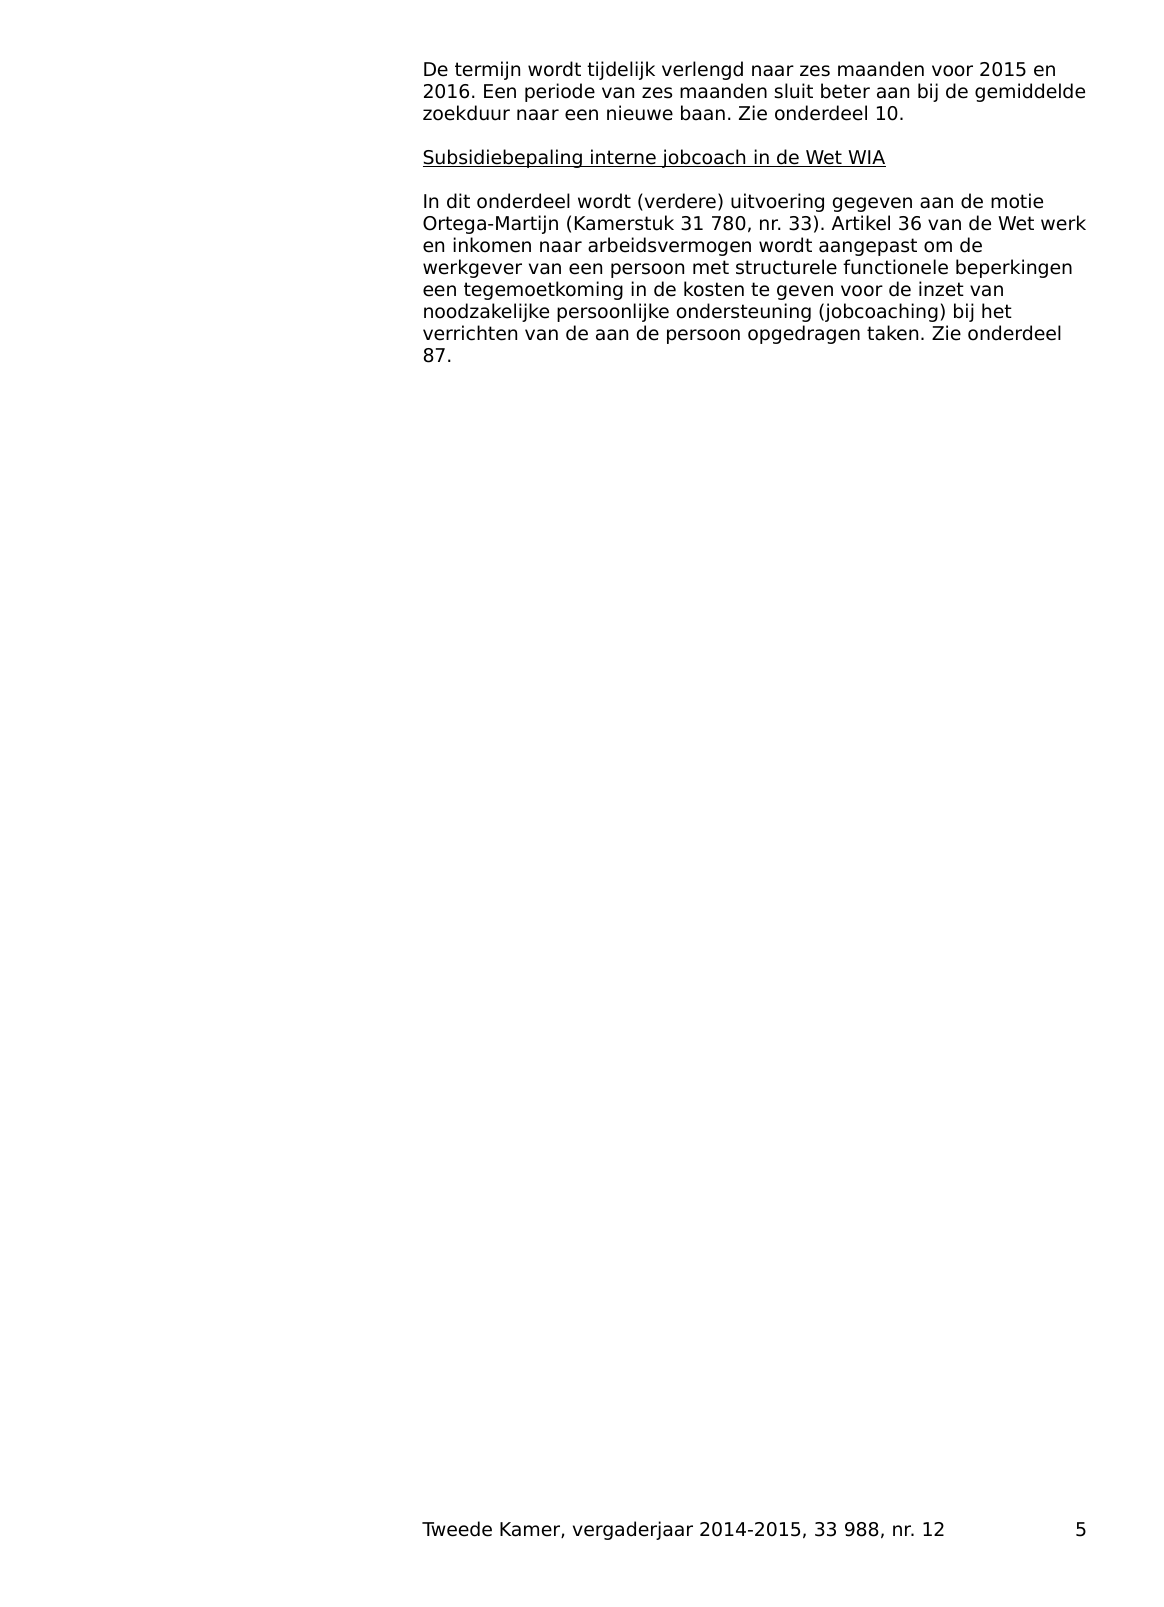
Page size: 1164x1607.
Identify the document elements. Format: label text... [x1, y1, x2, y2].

text De termijn wordt tijdelijk verlengd naar zes maanden voor 2015 en 2016. Een periode van zes maanden sluit beter aan bij de gemiddelde zoekduur naar een nieuwe baan. Zie onderdeel 10. [422, 59, 1087, 125]
subtitle Subsidiebepaling interne jobcoach in de Wet WIA [422, 147, 1087, 169]
text In dit onderdeel wordt (verdere) uitvoering gegeven aan de motie Ortega-Martijn (Kamerstuk 31 780, nr. 33). Artikel 36 van de Wet werk en inkomen naar arbeidsvermogen wordt aangepast om de werkgever van een persoon met structurele functionele beperkingen een tegemoetkoming in de kosten te geven voor de inzet van noodzakelijke persoonlijke ondersteuning (jobcoaching) bij het verrichten van de aan de persoon opgedragen taken. Zie onderdeel 87. [422, 191, 1087, 367]
